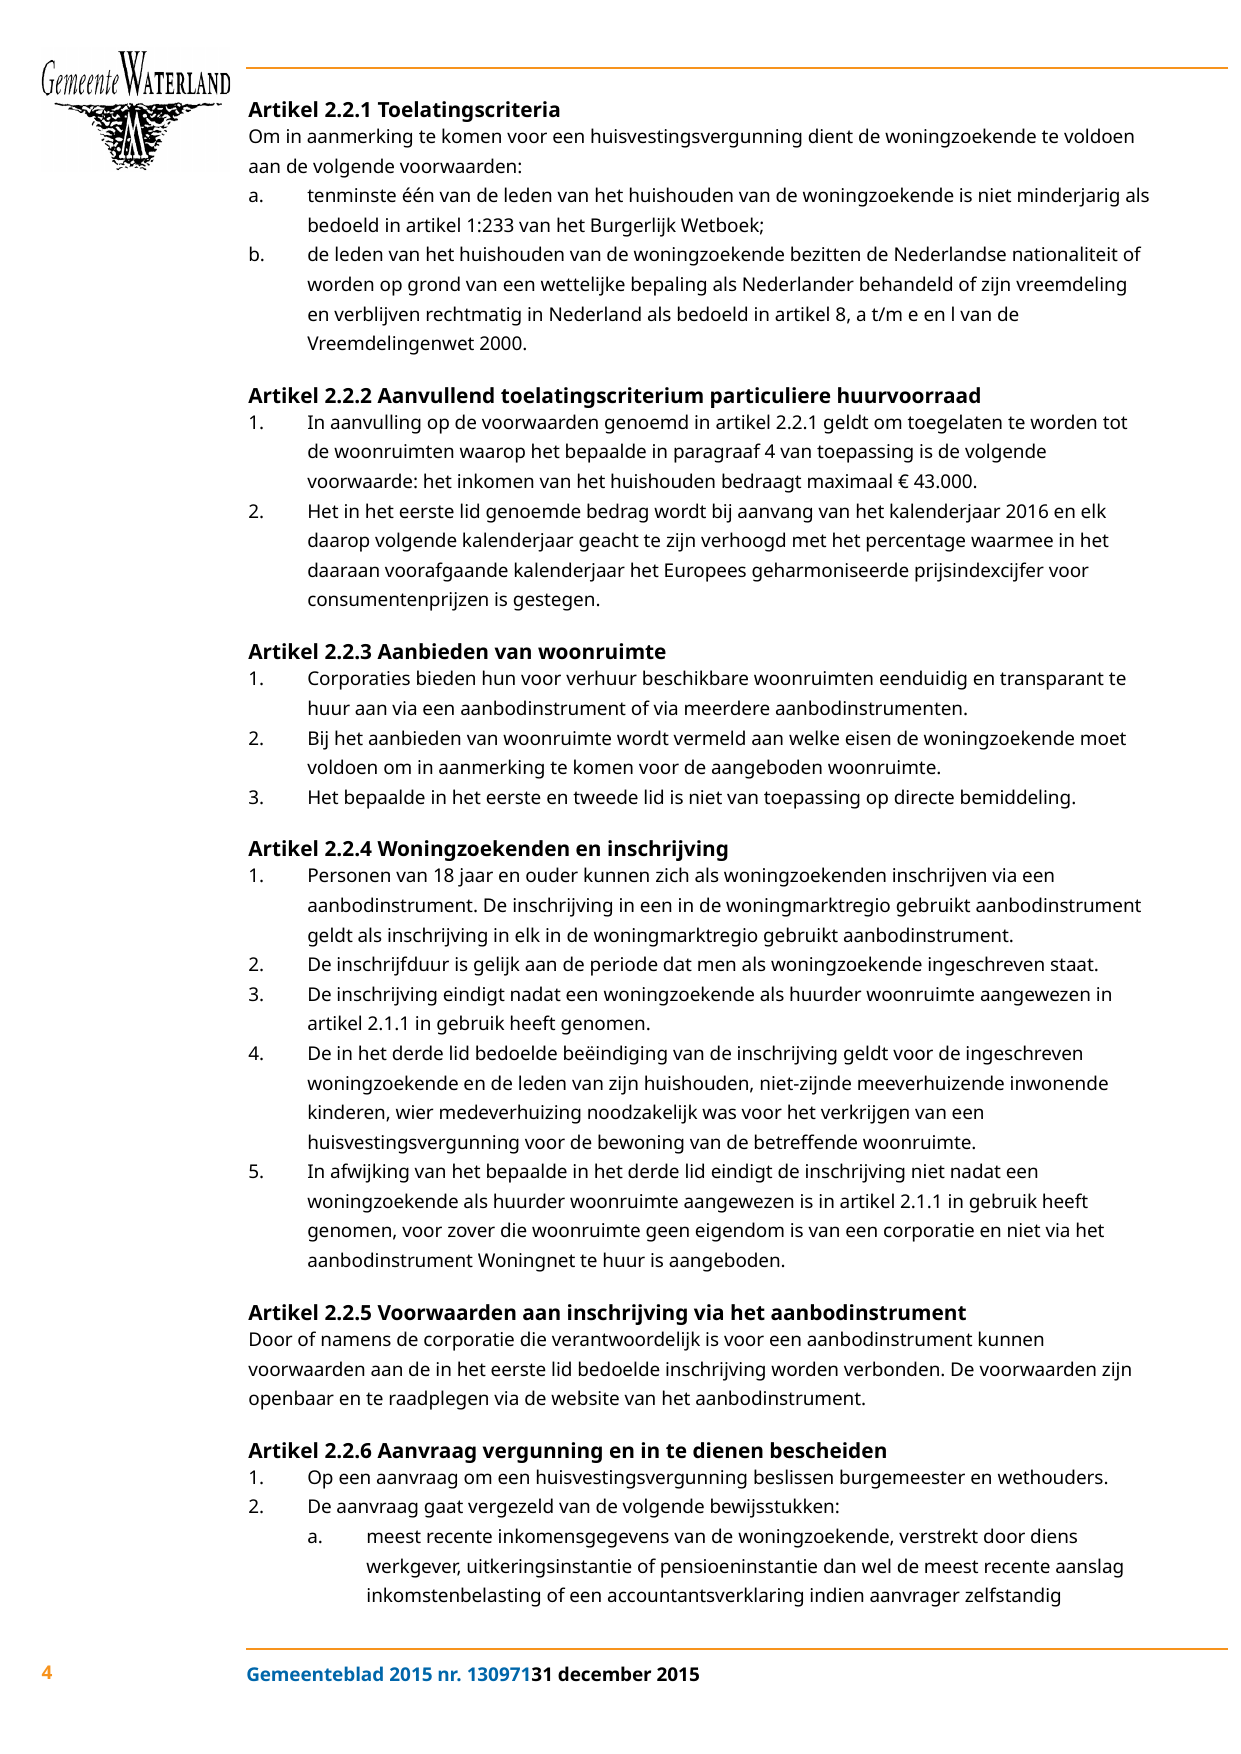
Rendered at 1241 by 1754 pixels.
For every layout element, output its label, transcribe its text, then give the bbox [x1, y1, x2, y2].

text Artikel 2.2.5 Voorwaarden aan inschrijving via het aanbodinstrument [248, 1298, 1152, 1326]
list Corporaties bieden hun voor verhuur beschikbare woonruimten eenduidig en transparant te huur aan via een aanbodinstrument of via meerdere aanbodinstrumenten. [248, 666, 1152, 721]
list De inschrijfduur is gelijk aan de periode dat men als woningzoekende ingeschreven staat. [248, 951, 1152, 977]
list In afwijking van het bepaalde in het derde lid eindigt de inschrijving niet nadat een woningzoekende als huurder woonruimte aangewezen is in artikel 2.1.1 in gebruik heeft genomen, voor zover die woonruimte geen eigendom is van een corporatie en niet via het aanbodinstrument Woningnet te huur is aangeboden. [248, 1158, 1152, 1273]
text Artikel 2.2.4 Woningzoekenden en inschrijving [248, 834, 1152, 863]
list De in het derde lid bedoelde beëindiging van de inschrijving geldt voor de ingeschreven woningzoekende en de leden van zijn huishouden, niet-zijnde meeverhuizende inwonende kinderen, wier medeverhuizing noodzakelijk was voor het verkrijgen van een huisvestingsvergunning voor de bewoning van de betreffende woonruimte. [248, 1040, 1152, 1155]
text Artikel 2.2.2 Aanvullend toelatingscriterium particuliere huurvoorraad [248, 381, 1152, 409]
list tenminste één van de leden van het huishouden van de woningzoekende is niet minderjarig als bedoeld in artikel 1:233 van het Burgerlijk Wetboek; [248, 182, 1152, 238]
list Het in het eerste lid genoemde bedrag wordt bij aanvang van het kalenderjaar 2016 en elk daarop volgende kalenderjaar geacht te zijn verhoogd met het percentage waarmee in het daaraan voorafgaande kalenderjaar het Europees geharmoniseerde prijsindexcijfer voor consumentenprijzen is gestegen. [248, 498, 1152, 612]
text Artikel 2.2.3 Aanbieden van woonruimte [248, 637, 1152, 666]
list Bij het aanbieden van woonruimte wordt vermeld aan welke eisen de woningzoekende moet voldoen om in aanmerking te komen voor de aangeboden woonruimte. [248, 725, 1152, 780]
list Personen van 18 jaar en ouder kunnen zich als woningzoekenden inschrijven via een aanbodinstrument. De inschrijving in een in de woningmarktregio gebruikt aanbodinstrument geldt als inschrijving in elk in de woningmarktregio gebruikt aanbodinstrument. [248, 863, 1152, 948]
list In aanvulling op de voorwaarden genoemd in artikel 2.2.1 geldt om toegelaten te worden tot de woonruimten waarop het bepaalde in paragraaf 4 van toepassing is de volgende voorwaarde: het inkomen van het huishouden bedraagt maximaal € 43.000. [248, 409, 1152, 494]
list de leden van het huishouden van de woningzoekende bezitten de Nederlandse nationaliteit of worden op grond van een wettelijke bepaling als Nederlander behandeld of zijn vreemdeling en verblijven rechtmatig in Nederland als bedoeld in artikel 8, a t/m e en l van de Vreemdelingenwet 2000. [248, 242, 1152, 356]
text Om in aanmerking te komen voor een huisvestingsvergunning dient de woningzoekende te voldoen aan de volgende voorwaarden: [248, 123, 1152, 178]
text Door of namens de corporatie die verantwoordelijk is voor een aanbodinstrument kunnen voorwaarden aan de in het eerste lid bedoelde inschrijving worden verbonden. De voorwaarden zijn openbaar en te raadplegen via de website van het aanbodinstrument. [248, 1326, 1152, 1411]
text Artikel 2.2.1 Toelatingscriteria [248, 95, 1152, 123]
list De inschrijving eindigt nadat een woningzoekende als huurder woonruimte aangewezen in artikel 2.1.1 in gebruik heeft genomen. [248, 981, 1152, 1036]
list Op een aanvraag om een huisvestingsvergunning beslissen burgemeester en wethouders. [248, 1464, 1152, 1490]
list Het bepaalde in het eerste en tweede lid is niet van toepassing op directe bemiddeling. [248, 784, 1152, 809]
picture [41, 47, 231, 172]
list meest recente inkomensgegevens van de woningzoekende, verstrekt door diens werkgever, uitkeringsinstantie of pensioeninstantie dan wel de meest recente aanslag inkomstenbelasting of een accountantsverklaring indien aanvrager zelfstandig [307, 1523, 1152, 1608]
text Artikel 2.2.6 Aanvraag vergunning en in te dienen bescheiden [248, 1436, 1152, 1464]
list De aanvraag gaat vergezeld van de volgende bewijsstukken: [248, 1494, 1152, 1519]
